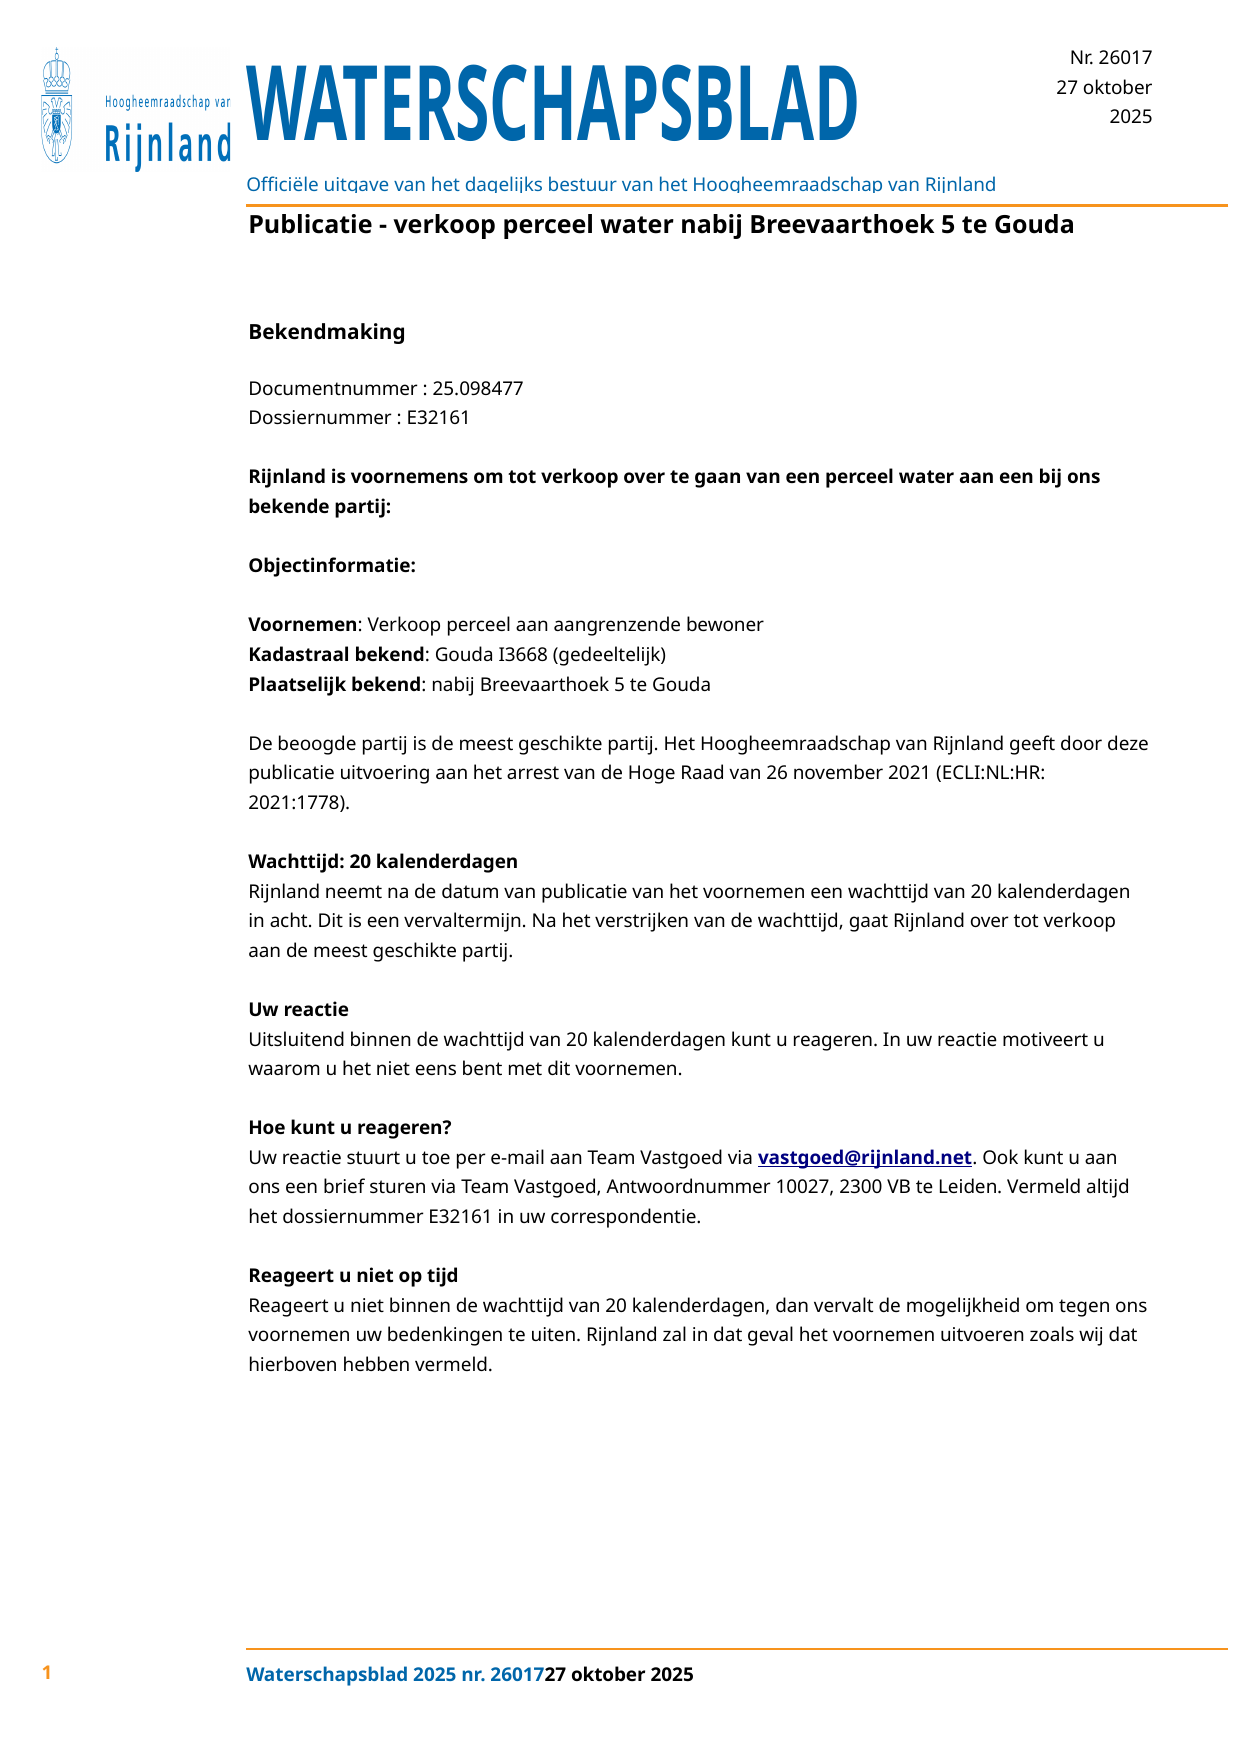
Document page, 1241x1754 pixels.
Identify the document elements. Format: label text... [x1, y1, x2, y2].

text Hoe kunt u reageren? [248, 1114, 1152, 1140]
text Uw reactie stuurt u toe per e-mail aan Team Vastgoed via vastgoed@rijnland.net. Ook kunt u aan ons een brief sturen via Team Vastgoed, Antwoordnummer 10027, 2300 VB te Leiden. Vermeld altijd het dossiernummer E32161 in uw correspondentie. [248, 1144, 1152, 1229]
text Rijnland neemt na de datum van publicatie van het voornemen een wachttijd van 20 kalenderdagen in acht. Dit is een vervaltermijn. Na het verstrijken van de wachttijd, gaat Rijnland over tot verkoop aan de meest geschikte partij. [248, 878, 1152, 963]
text Wachttijd: 20 kalenderdagen [248, 848, 1152, 874]
text Kadastraal bekend: Gouda I3668 (gedeeltelijk) [248, 641, 1152, 667]
text Dossiernummer : E32161 [248, 404, 1152, 430]
text Publicatie - verkoop perceel water nabij Breevaarthoek 5 te Gouda [248, 207, 1152, 241]
text De beoogde partij is de meest geschikte partij. Het Hoogheemraadschap van Rijnland geeft door deze publicatie uitvoering aan het arrest van de Hoge Raad van 26 november 2021 (ECLI:NL:HR: 2021:1778). [248, 730, 1152, 815]
text Plaatselijk bekend: nabij Breevaarthoek 5 te Gouda [248, 671, 1152, 696]
text Rijnland is voornemens om tot verkoop over te gaan van een perceel water aan een bij ons bekende partij: [248, 464, 1152, 519]
text Objectinformatie: [248, 552, 1152, 578]
text Reageert u niet binnen de wachttijd van 20 kalenderdagen, dan vervalt de mogelijkheid om tegen ons voornemen uw bedenkingen te uiten. Rijnland zal in dat geval het voornemen uitvoeren zoals wij dat hierboven hebben vermeld. [248, 1292, 1152, 1377]
text Documentnummer : 25.098477 [248, 375, 1152, 401]
text Uw reactie [248, 996, 1152, 1022]
picture [41, 47, 231, 172]
text Bekendmaking [248, 317, 1152, 345]
text Uitsluitend binnen de wachttijd van 20 kalenderdagen kunt u reageren. In uw reactie motiveert u waarom u het niet eens bent met dit voornemen. [248, 1026, 1152, 1081]
text Reageert u niet op tijd [248, 1262, 1152, 1288]
text Voornemen: Verkoop perceel aan aangrenzende bewoner [248, 612, 1152, 637]
